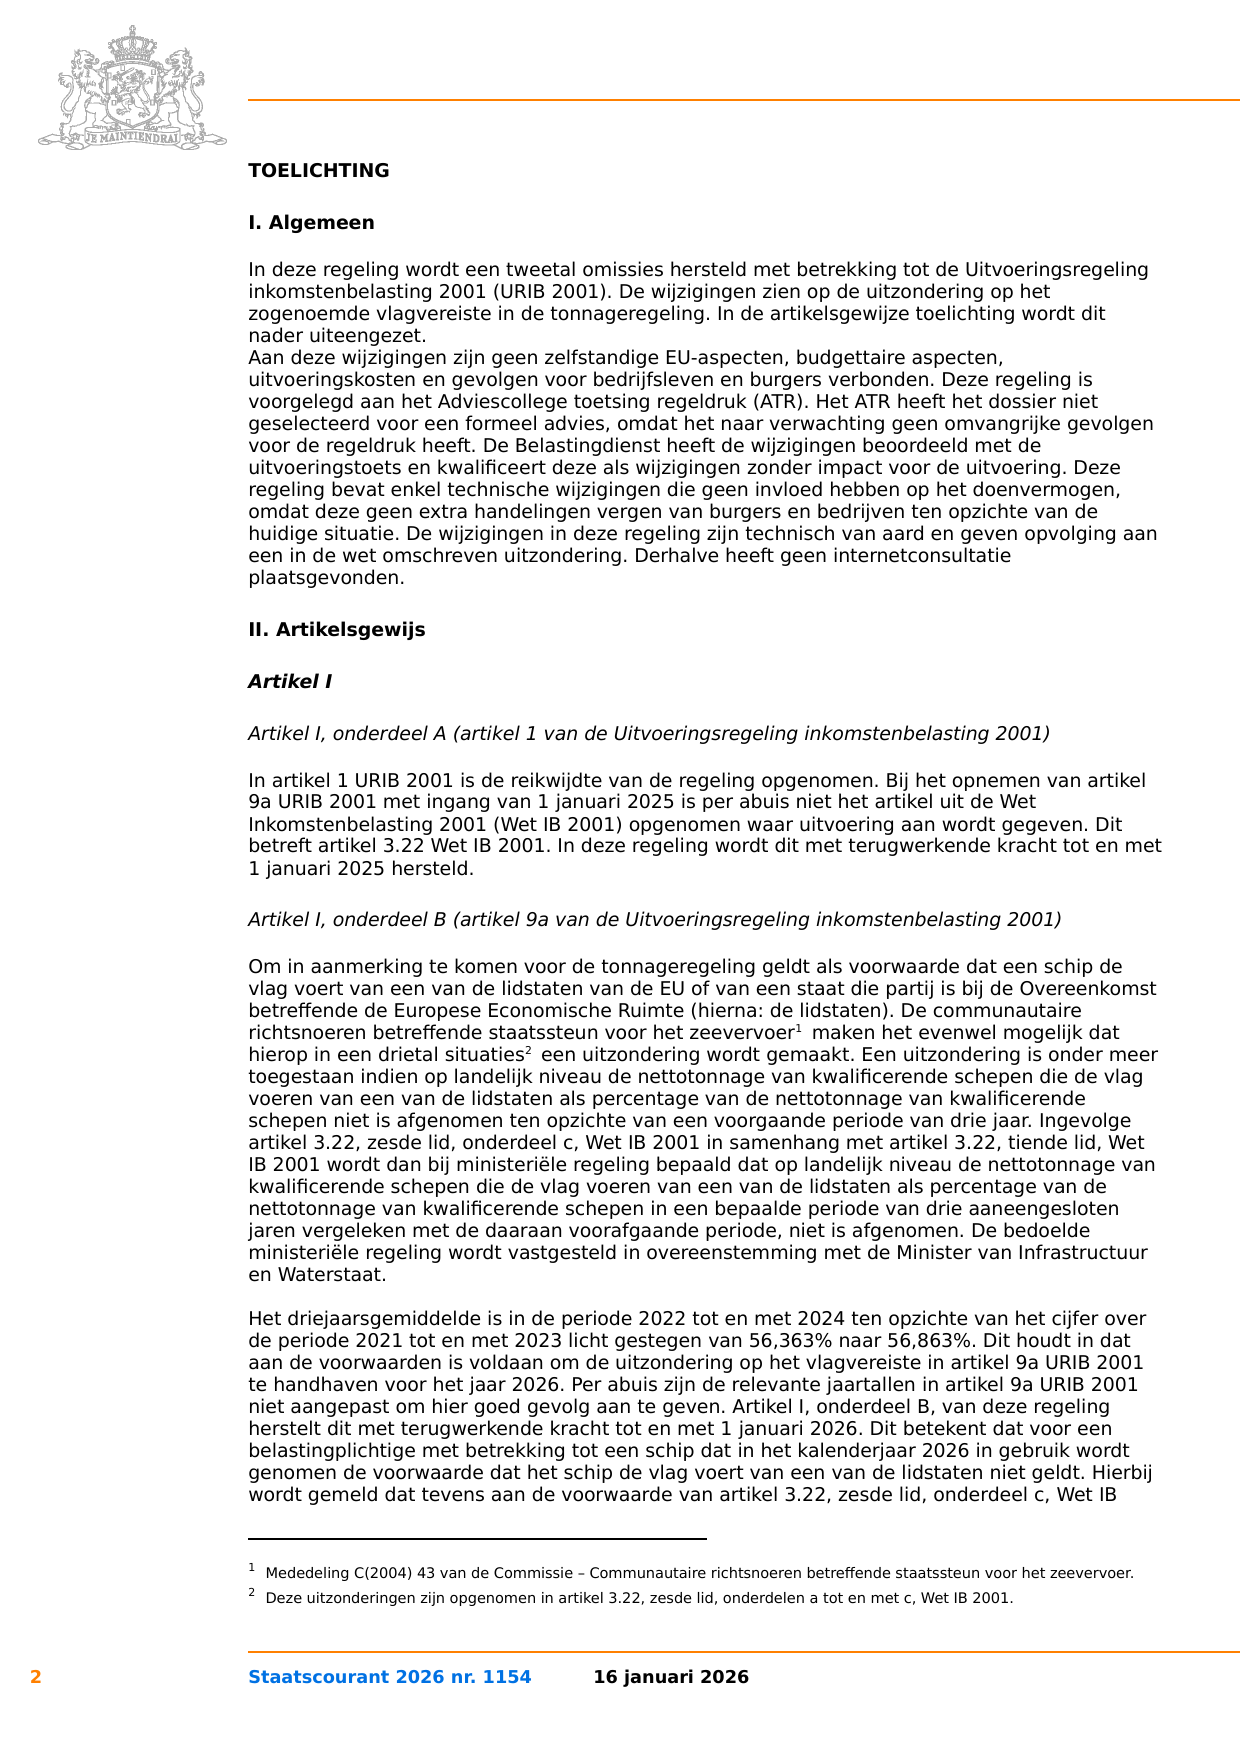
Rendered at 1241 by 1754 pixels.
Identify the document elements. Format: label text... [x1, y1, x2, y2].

subtitle Artikel I, onderdeel A (artikel 1 van de Uitvoeringsregeling inkomstenbelasting 2001) [248, 722, 1163, 744]
text Om in aanmerking te komen voor de tonnageregeling geldt als voorwaarde dat een schip de vlag voert van een van de lidstaten van de EU of van een staat die partij is bij de Overeenkomst betreffende de Europese Economische Ruimte (hierna: de lidstaten). De communautaire richtsnoeren betreffende staatssteun voor het zeevervoer maken het evenwel mogelijk dat hierop in een drietal situaties een uitzondering wordt gemaakt. Een uitzondering is onder meer toegestaan indien op landelijk niveau de nettotonnage van kwalificerende schepen die de vlag voeren van een van de lidstaten als percentage van de nettotonnage van kwalificerende schepen niet is afgenomen ten opzichte van een voorgaande periode van drie jaar. Ingevolge artikel 3.22, zesde lid, onderdeel c, Wet IB 2001 in samenhang met artikel 3.22, tiende lid, Wet IB 2001 wordt dan bij ministeriële regeling bepaald dat op landelijk niveau de nettotonnage van kwalificerende schepen die de vlag voeren van een van de lidstaten als percentage van de nettotonnage van kwalificerende schepen in een bepaalde periode van drie aaneengesloten jaren vergeleken met de daaraan voorafgaande periode, niet is afgenomen. De bedoelde ministeriële regeling wordt vastgesteld in overeenstemming met de Minister van Infrastructuur en Waterstaat. [248, 956, 1163, 1286]
text In deze regeling wordt een tweetal omissies hersteld met betrekking tot de Uitvoeringsregeling inkomstenbelasting 2001 (URIB 2001). De wijzigingen zien op de uitzondering op het zogenoemde vlagvereiste in de tonnageregeling. In de artikelsgewijze toelichting wordt dit nader uiteengezet. [248, 259, 1163, 347]
text Aan deze wijzigingen zijn geen zelfstandige EU-aspecten, budgettaire aspecten, uitvoeringskosten en gevolgen voor bedrijfsleven en burgers verbonden. Deze regeling is voorgelegd aan het Adviescollege toetsing regeldruk (ATR). Het ATR heeft het dossier niet geselecteerd voor een formeel advies, omdat het naar verwachting geen omvangrijke gevolgen voor de regeldruk heeft. De Belastingdienst heeft de wijzigingen beoordeeld met de uitvoeringstoets en kwalificeert deze als wijzigingen zonder impact voor de uitvoering. Deze regeling bevat enkel technische wijzigingen die geen invloed hebben op het doenvermogen, omdat deze geen extra handelingen vergen van burgers en bedrijven ten opzichte van de huidige situatie. De wijzigingen in deze regeling zijn technisch van aard en geven opvolging aan een in de wet omschreven uitzondering. Derhalve heeft geen internetconsultatie plaatsgevonden. [248, 347, 1163, 588]
text In artikel 1 URIB 2001 is de reikwijdte van de regeling opgenomen. Bij het opnemen van artikel 9a URIB 2001 met ingang van 1 januari 2025 is per abuis niet het artikel uit de Wet Inkomstenbelasting 2001 (Wet IB 2001) opgenomen waar uitvoering aan wordt gegeven. Dit betreft artikel 3.22 Wet IB 2001. In deze regeling wordt dit met terugwerkende kracht tot en met 1 januari 2025 hersteld. [248, 769, 1163, 879]
text Het driejaarsgemiddelde is in de periode 2022 tot en met 2024 ten opzichte van het cijfer over de periode 2021 tot en met 2023 licht gestegen van 56,363% naar 56,863%. Dit houdt in dat aan de voorwaarden is voldaan om de uitzondering op het vlagvereiste in artikel 9a URIB 2001 te handhaven voor het jaar 2026. Per abuis zijn de relevante jaartallen in artikel 9a URIB 2001 niet aangepast om hier goed gevolg aan te geven. Artikel I, onderdeel B, van deze regeling herstelt dit met terugwerkende kracht tot en met 1 januari 2026. Dit betekent dat voor een belastingplichtige met betrekking tot een schip dat in het kalenderjaar 2026 in gebruik wordt genomen de voorwaarde dat het schip de vlag voert van een van de lidstaten niet geldt. Hierbij wordt gemeld dat tevens aan de voorwaarde van artikel 3.22, zesde lid, onderdeel c, Wet IB [248, 1308, 1163, 1506]
picture [38, 25, 227, 150]
subtitle TOELICHTING [248, 160, 1163, 182]
text Deze uitzonderingen zijn opgenomen in artikel 3.22, zesde lid, onderdelen a tot en met c, Wet IB 2001. [248, 1586, 1163, 1608]
subtitle Artikel I [248, 671, 1163, 692]
text Mededeling C(2004) 43 van de Commissie – Communautaire richtsnoeren betreffende staatssteun voor het zeevervoer. [248, 1561, 1163, 1583]
subtitle II. Artikelsgewijs [248, 618, 1163, 641]
subtitle I. Algemeen [248, 212, 1163, 234]
subtitle Artikel I, onderdeel B (artikel 9a van de Uitvoeringsregeling inkomstenbelasting 2001) [248, 909, 1163, 931]
